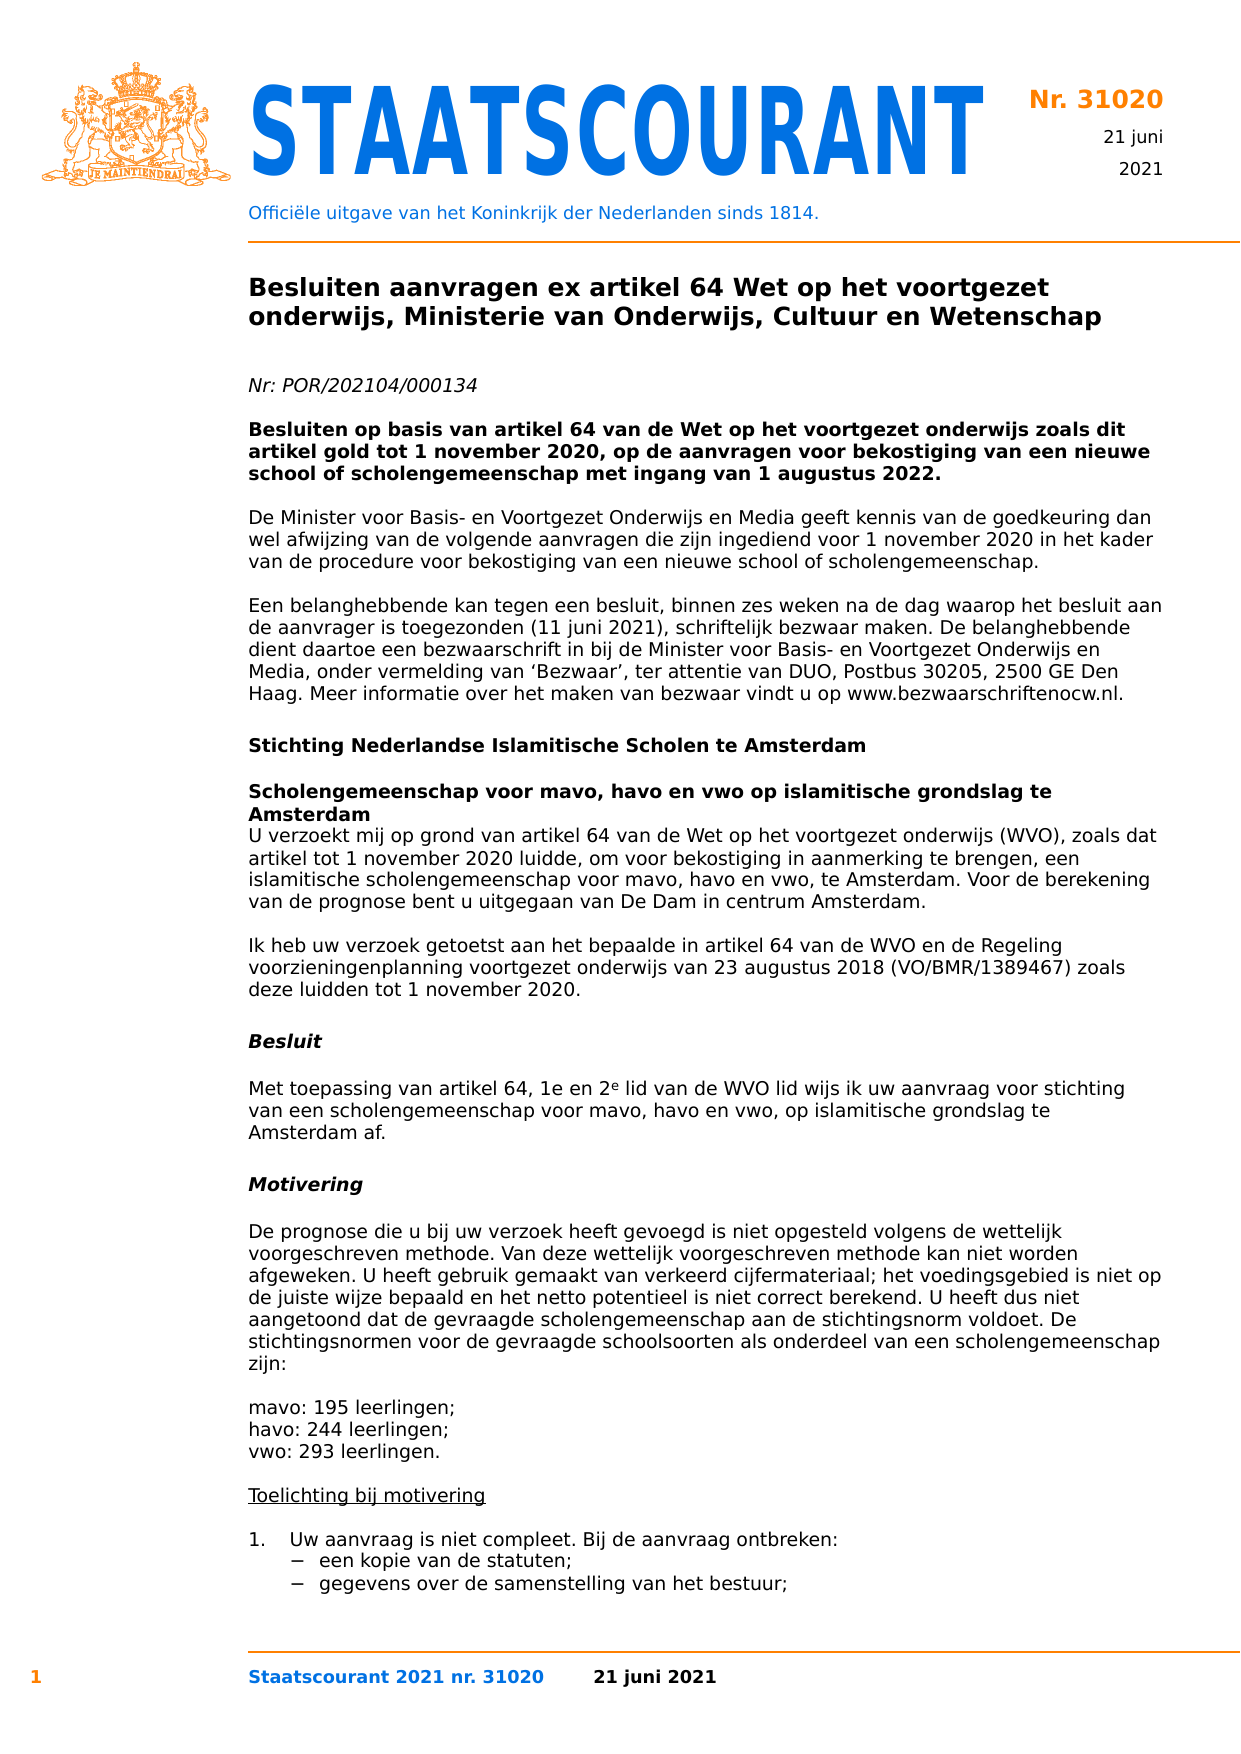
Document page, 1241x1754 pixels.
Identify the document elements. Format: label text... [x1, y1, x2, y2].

subtitle Besluiten aanvragen ex artikel 64 Wet op het voortgezet onderwijs, Ministerie van Onderwijs, Cultuur en Wetenschap [248, 273, 1163, 331]
text U verzoekt mij op grond van artikel 64 van de Wet op het voortgezet onderwijs (WVO), zoals dat artikel tot 1 november 2020 luidde, om voor bekostiging in aanmerking te brengen, een islamitische scholengemeenschap voor mavo, havo en vwo, te Amsterdam. Voor de berekening van de prognose bent u uitgegaan van De Dam in centrum Amsterdam. [248, 825, 1163, 913]
text 1. Uw aanvraag is niet compleet. Bij de aanvraag ontbreken: [248, 1528, 1163, 1550]
table_header STAATSCOURANT [248, 62, 998, 203]
text − een kopie van de statuten; [289, 1550, 1163, 1572]
text De prognose die u bij uw verzoek heeft gevoegd is niet opgesteld volgens de wettelijk voorgeschreven methode. Van deze wettelijk voorgeschreven methode kan niet worden afgeweken. U heeft gebruik gemaakt van verkeerd cijfermateriaal; het voedingsgebied is niet op de juiste wijze bepaald en het netto potentieel is niet correct berekend. U heeft dus niet aangetoond dat de gevraagde scholengemeenschap aan de stichtingsnorm voldoet. De stichtingsnormen voor de gevraagde schoolsoorten als onderdeel van een scholengemeenschap zijn: [248, 1221, 1163, 1375]
text mavo: 195 leerlingen; [248, 1397, 1163, 1419]
subtitle Toelichting bij motivering [248, 1484, 1163, 1507]
text − gegevens over de samenstelling van het bestuur; [289, 1572, 1163, 1594]
text havo: 244 leerlingen; [248, 1419, 1163, 1441]
text vwo: 293 leerlingen. [248, 1441, 1163, 1463]
text Een belanghebbende kan tegen een besluit, binnen zes weken na de dag waarop het besluit aan de aanvrager is toegezonden (11 juni 2021), schriftelijk bezwaar maken. De belanghebbende dient daartoe een bezwaarschrift in bij de Minister voor Basis- en Voortgezet Onderwijs en Media, onder vermelding van ‘Bezwaar’, ter attentie van DUO, Postbus 30205, 2500 GE Den Haag. Meer informatie over het maken van bezwaar vindt u op www.bezwaarschriftenocw.nl. [248, 594, 1163, 704]
subtitle Besluit [248, 1031, 1163, 1053]
picture [41, 62, 231, 186]
text Nr: POR/202104/000134 [248, 375, 1163, 397]
table_header [25, 62, 248, 241]
text Scholengemeenschap voor mavo, havo en vwo op islamitische grondslag te Amsterdam [248, 781, 1163, 825]
subtitle Stichting Nederlandse Islamitische Scholen te Amsterdam [248, 734, 1163, 756]
text De Minister voor Basis- en Voortgezet Onderwijs en Media geeft kennis van de goedkeuring dan wel afwijzing van de volgende aanvragen die zijn ingediend voor 1 november 2020 in het kader van de procedure voor bekostiging van een nieuwe school of scholengemeenschap. [248, 507, 1163, 573]
text Besluiten op basis van artikel 64 van de Wet op het voortgezet onderwijs zoals dit artikel gold tot 1 november 2020, op de aanvragen voor bekostiging van een nieuwe school of scholengemeenschap met ingang van 1 augustus 2022. [248, 419, 1163, 485]
subtitle Motivering [248, 1174, 1163, 1196]
table_header Nr. 31020 [998, 62, 1240, 121]
table_cell Officiële uitgave van het Koninkrijk der Nederlanden sinds 1814. [248, 203, 1240, 241]
table_cell 2021 [998, 153, 1240, 203]
table_cell 21 juni [998, 121, 1240, 153]
text Ik heb uw verzoek getoetst aan het bepaalde in artikel 64 van de WVO en de Regeling voorzieningenplanning voortgezet onderwijs van 23 augustus 2018 (VO/BMR/1389467) zoals deze luidden tot 1 november 2020. [248, 935, 1163, 1001]
text Met toepassing van artikel 64, 1e en 2e lid van de WVO lid wijs ik uw aanvraag voor stichting van een scholengemeenschap voor mavo, havo en vwo, op islamitische grondslag te Amsterdam af. [248, 1078, 1163, 1144]
